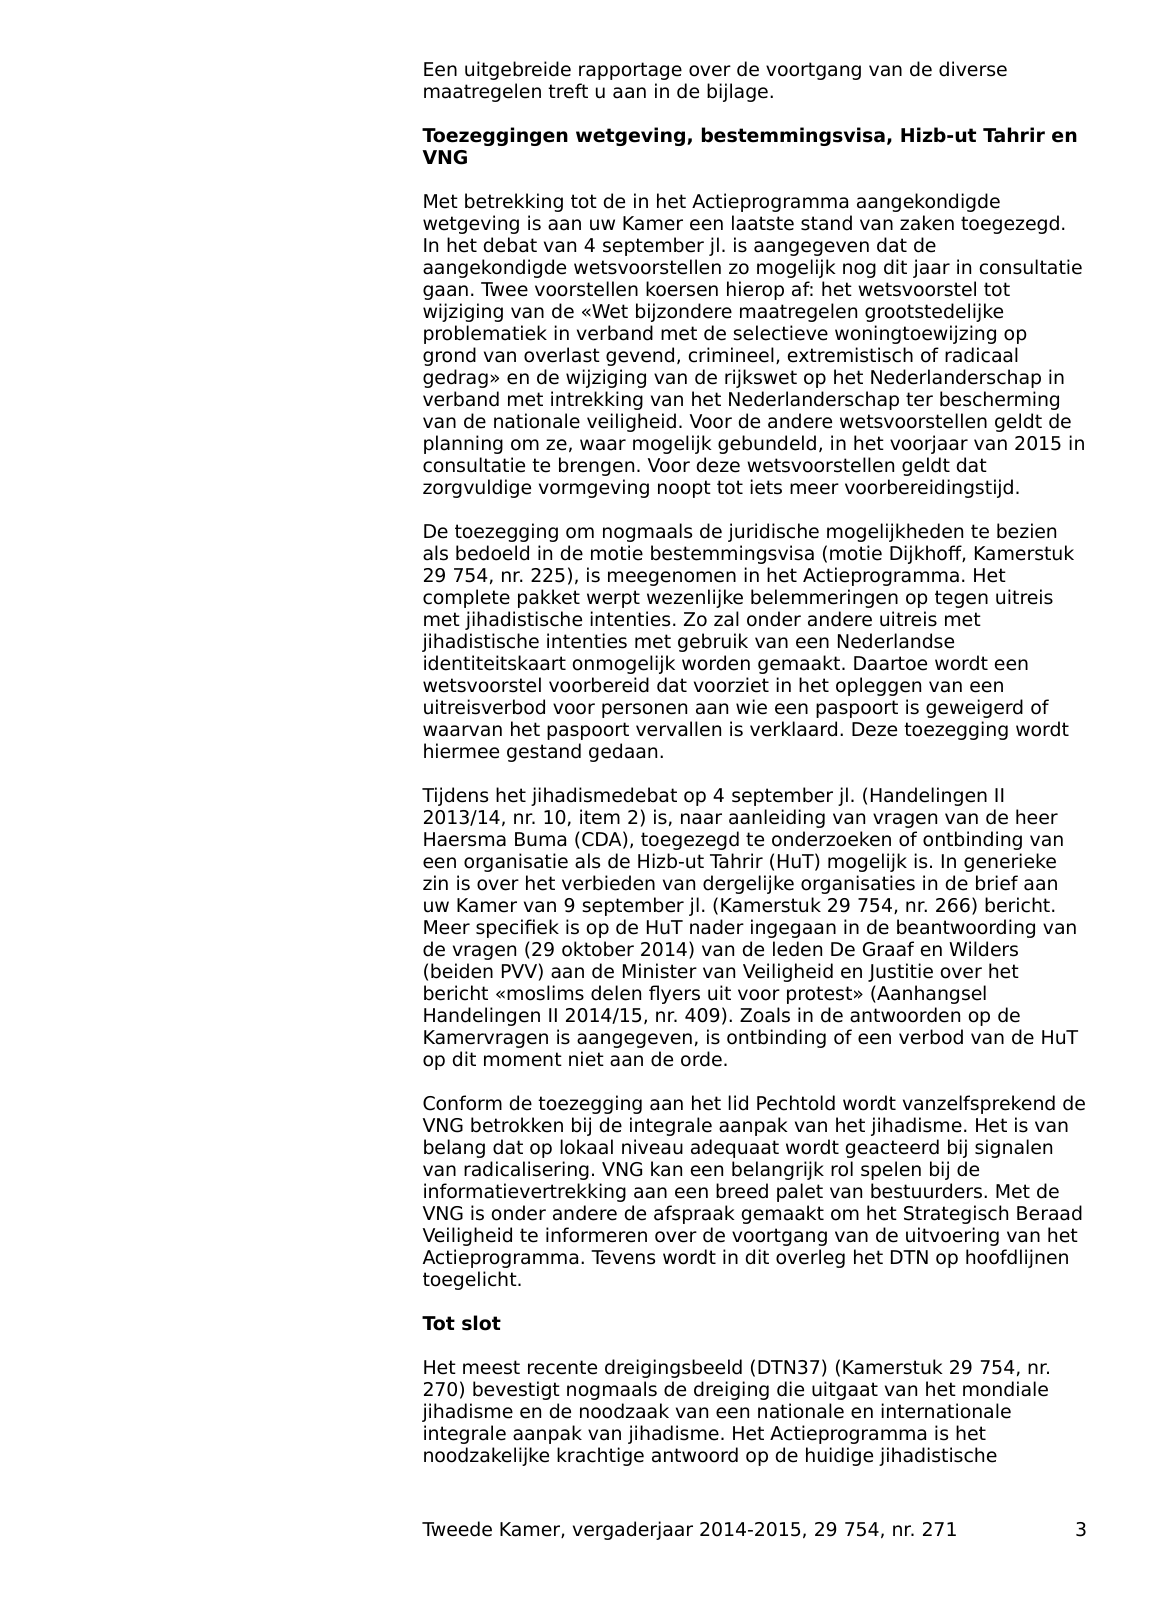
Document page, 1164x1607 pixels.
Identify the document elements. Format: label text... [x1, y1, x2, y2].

text Een uitgebreide rapportage over de voortgang van de diverse maatregelen treft u aan in de bijlage. [422, 59, 1087, 103]
text Tijdens het jihadismedebat op 4 september jl. (Handelingen II 2013/14, nr. 10, item 2) is, naar aanleiding van vragen van de heer Haersma Buma (CDA), toegezegd te onderzoeken of ontbinding van een organisatie als de Hizb-ut Tahrir (HuT) mogelijk is. In generieke zin is over het verbieden van dergelijke organisaties in de brief aan uw Kamer van 9 september jl. (Kamerstuk 29 754, nr. 266) bericht. Meer specifiek is op de HuT nader ingegaan in de beantwoording van de vragen (29 oktober 2014) van de leden De Graaf en Wilders (beiden PVV) aan de Minister van Veiligheid en Justitie over het bericht «moslims delen flyers uit voor protest» (Aanhangsel Handelingen II 2014/15, nr. 409). Zoals in de antwoorden op de Kamervragen is aangegeven, is ontbinding of een verbod van de HuT op dit moment niet aan de orde. [422, 785, 1087, 1071]
subtitle Tot slot [422, 1313, 1087, 1335]
subtitle Toezeggingen wetgeving, bestemmingsvisa, Hizb-ut Tahrir en VNG [422, 125, 1087, 169]
text Het meest recente dreigingsbeeld (DTN37) (Kamerstuk 29 754, nr. 270) bevestigt nogmaals de dreiging die uitgaat van het mondiale jihadisme en de noodzaak van een nationale en internationale integrale aanpak van jihadisme. Het Actieprogramma is het noodzakelijke krachtige antwoord op de huidige jihadistische [422, 1357, 1087, 1467]
text Met betrekking tot de in het Actieprogramma aangekondigde wetgeving is aan uw Kamer een laatste stand van zaken toegezegd. In het debat van 4 september jl. is aangegeven dat de aangekondigde wetsvoorstellen zo mogelijk nog dit jaar in consultatie gaan. Twee voorstellen koersen hierop af: het wetsvoorstel tot wijziging van de «Wet bijzondere maatregelen grootstedelijke problematiek in verband met de selectieve woningtoewijzing op grond van overlast gevend, crimineel, extremistisch of radicaal gedrag» en de wijziging van de rijkswet op het Nederlanderschap in verband met intrekking van het Nederlanderschap ter bescherming van de nationale veiligheid. Voor de andere wetsvoorstellen geldt de planning om ze, waar mogelijk gebundeld, in het voorjaar van 2015 in consultatie te brengen. Voor deze wetsvoorstellen geldt dat zorgvuldige vormgeving noopt tot iets meer voorbereidingstijd. [422, 191, 1087, 499]
text Conform de toezegging aan het lid Pechtold wordt vanzelfsprekend de VNG betrokken bij de integrale aanpak van het jihadisme. Het is van belang dat op lokaal niveau adequaat wordt geacteerd bij signalen van radicalisering. VNG kan een belangrijk rol spelen bij de informatievertrekking aan een breed palet van bestuurders. Met de VNG is onder andere de afspraak gemaakt om het Strategisch Beraad Veiligheid te informeren over de voortgang van de uitvoering van het Actieprogramma. Tevens wordt in dit overleg het DTN op hoofdlijnen toegelicht. [422, 1093, 1087, 1291]
text De toezegging om nogmaals de juridische mogelijkheden te bezien als bedoeld in de motie bestemmingsvisa (motie Dijkhoff, Kamerstuk 29 754, nr. 225), is meegenomen in het Actieprogramma. Het complete pakket werpt wezenlijke belemmeringen op tegen uitreis met jihadistische intenties. Zo zal onder andere uitreis met jihadistische intenties met gebruik van een Nederlandse identiteitskaart onmogelijk worden gemaakt. Daartoe wordt een wetsvoorstel voorbereid dat voorziet in het opleggen van een uitreisverbod voor personen aan wie een paspoort is geweigerd of waarvan het paspoort vervallen is verklaard. Deze toezegging wordt hiermee gestand gedaan. [422, 521, 1087, 763]
